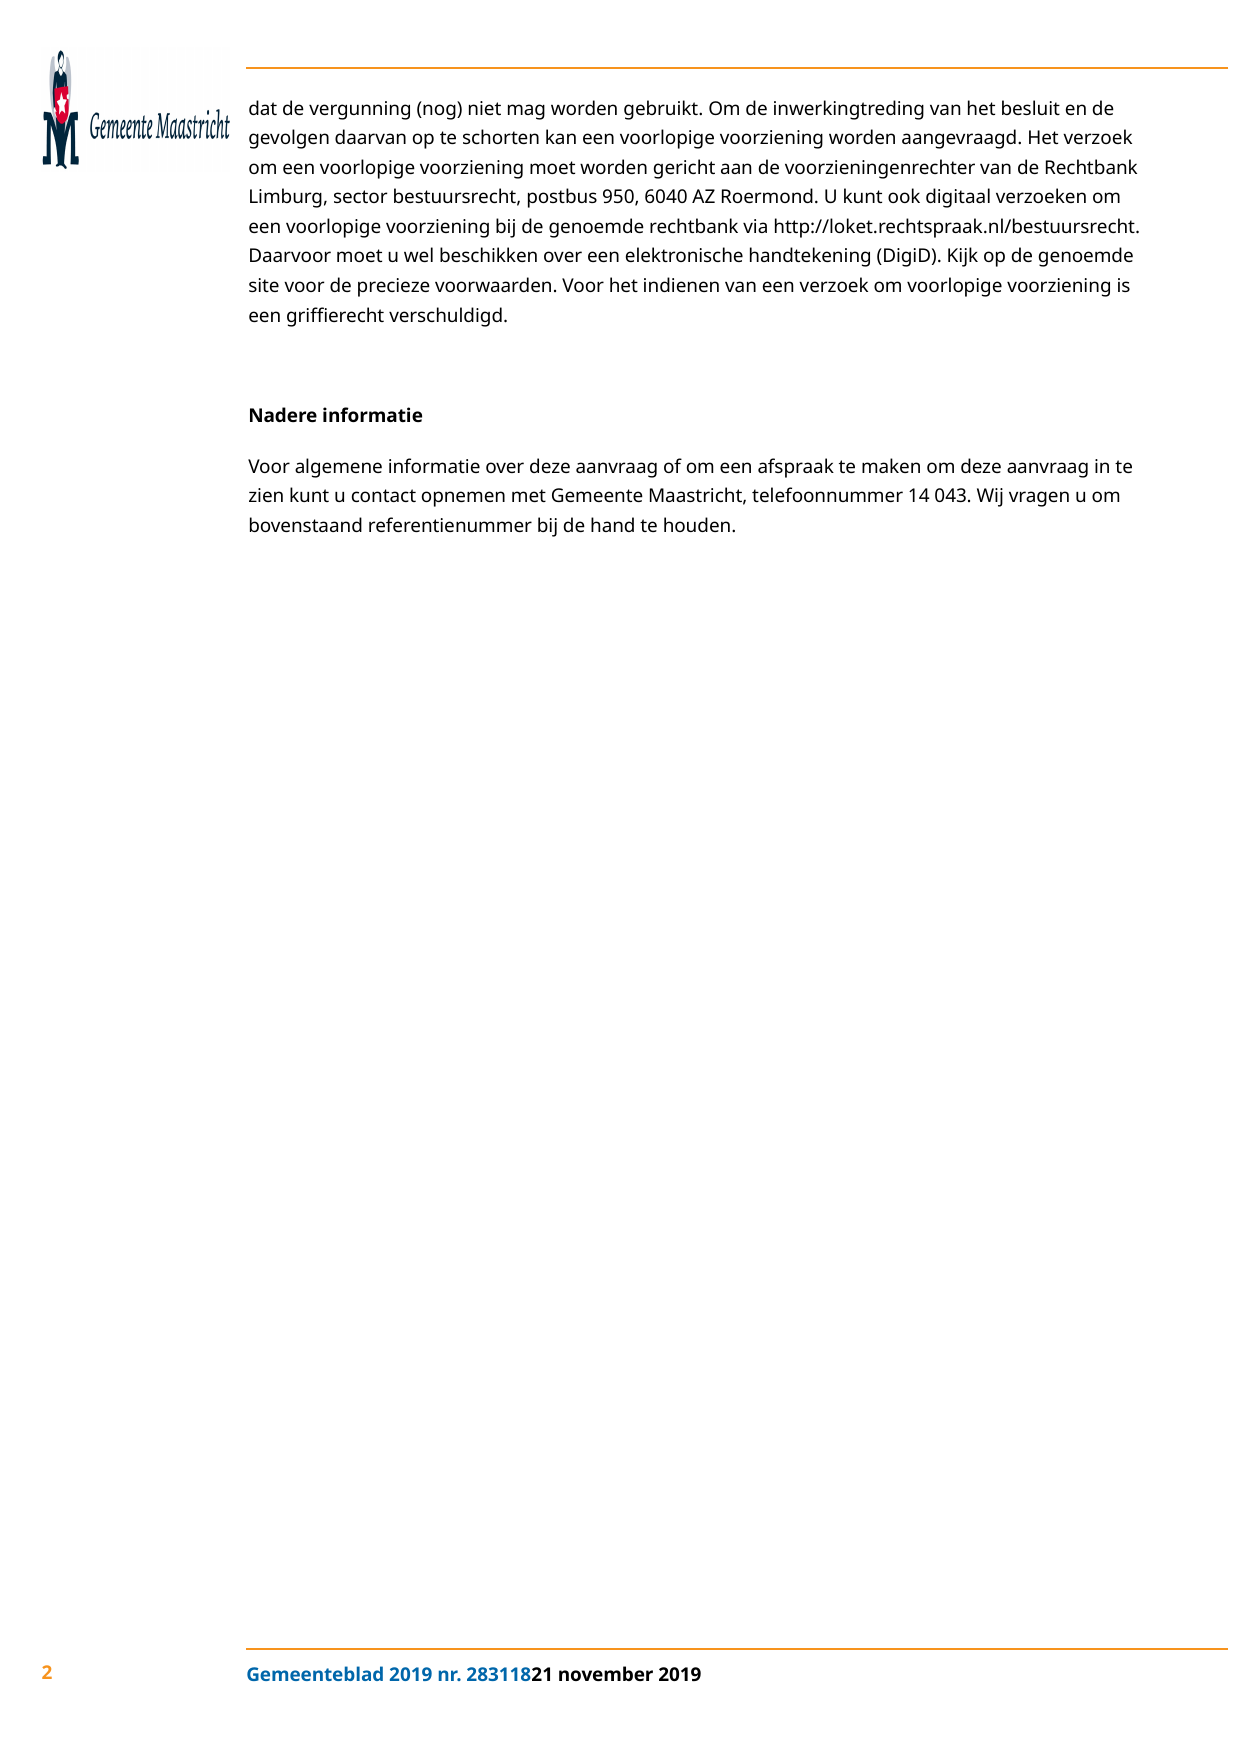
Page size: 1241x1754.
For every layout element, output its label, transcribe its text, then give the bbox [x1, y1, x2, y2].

picture [41, 47, 231, 172]
text dat de vergunning (nog) niet mag worden gebruikt. Om de inwerkingtreding van het besluit en de gevolgen daarvan op te schorten kan een voorlopige voorziening worden aangevraagd. Het verzoek om een voorlopige voorziening moet worden gericht aan de voorzieningenrechter van de Rechtbank Limburg, sector bestuursrecht, postbus 950, 6040 AZ Roermond. U kunt ook digitaal verzoeken om een voorlopige voorziening bij de genoemde rechtbank via http://loket.rechtspraak.nl/bestuursrecht. Daarvoor moet u wel beschikken over een elektronische handtekening (DigiD). Kijk op de genoemde site voor de precieze voorwaarden. Voor het indienen van een verzoek om voorlopige voorziening is een griffierecht verschuldigd. [248, 95, 1152, 328]
text Voor algemene informatie over deze aanvraag of om een afspraak te maken om deze aanvraag in te zien kunt u contact opnemen met Gemeente Maastricht, telefoonnummer 14 043. Wij vragen u om bovenstaand referentienummer bij de hand te houden. [248, 453, 1152, 538]
text Nadere informatie [248, 403, 1152, 428]
